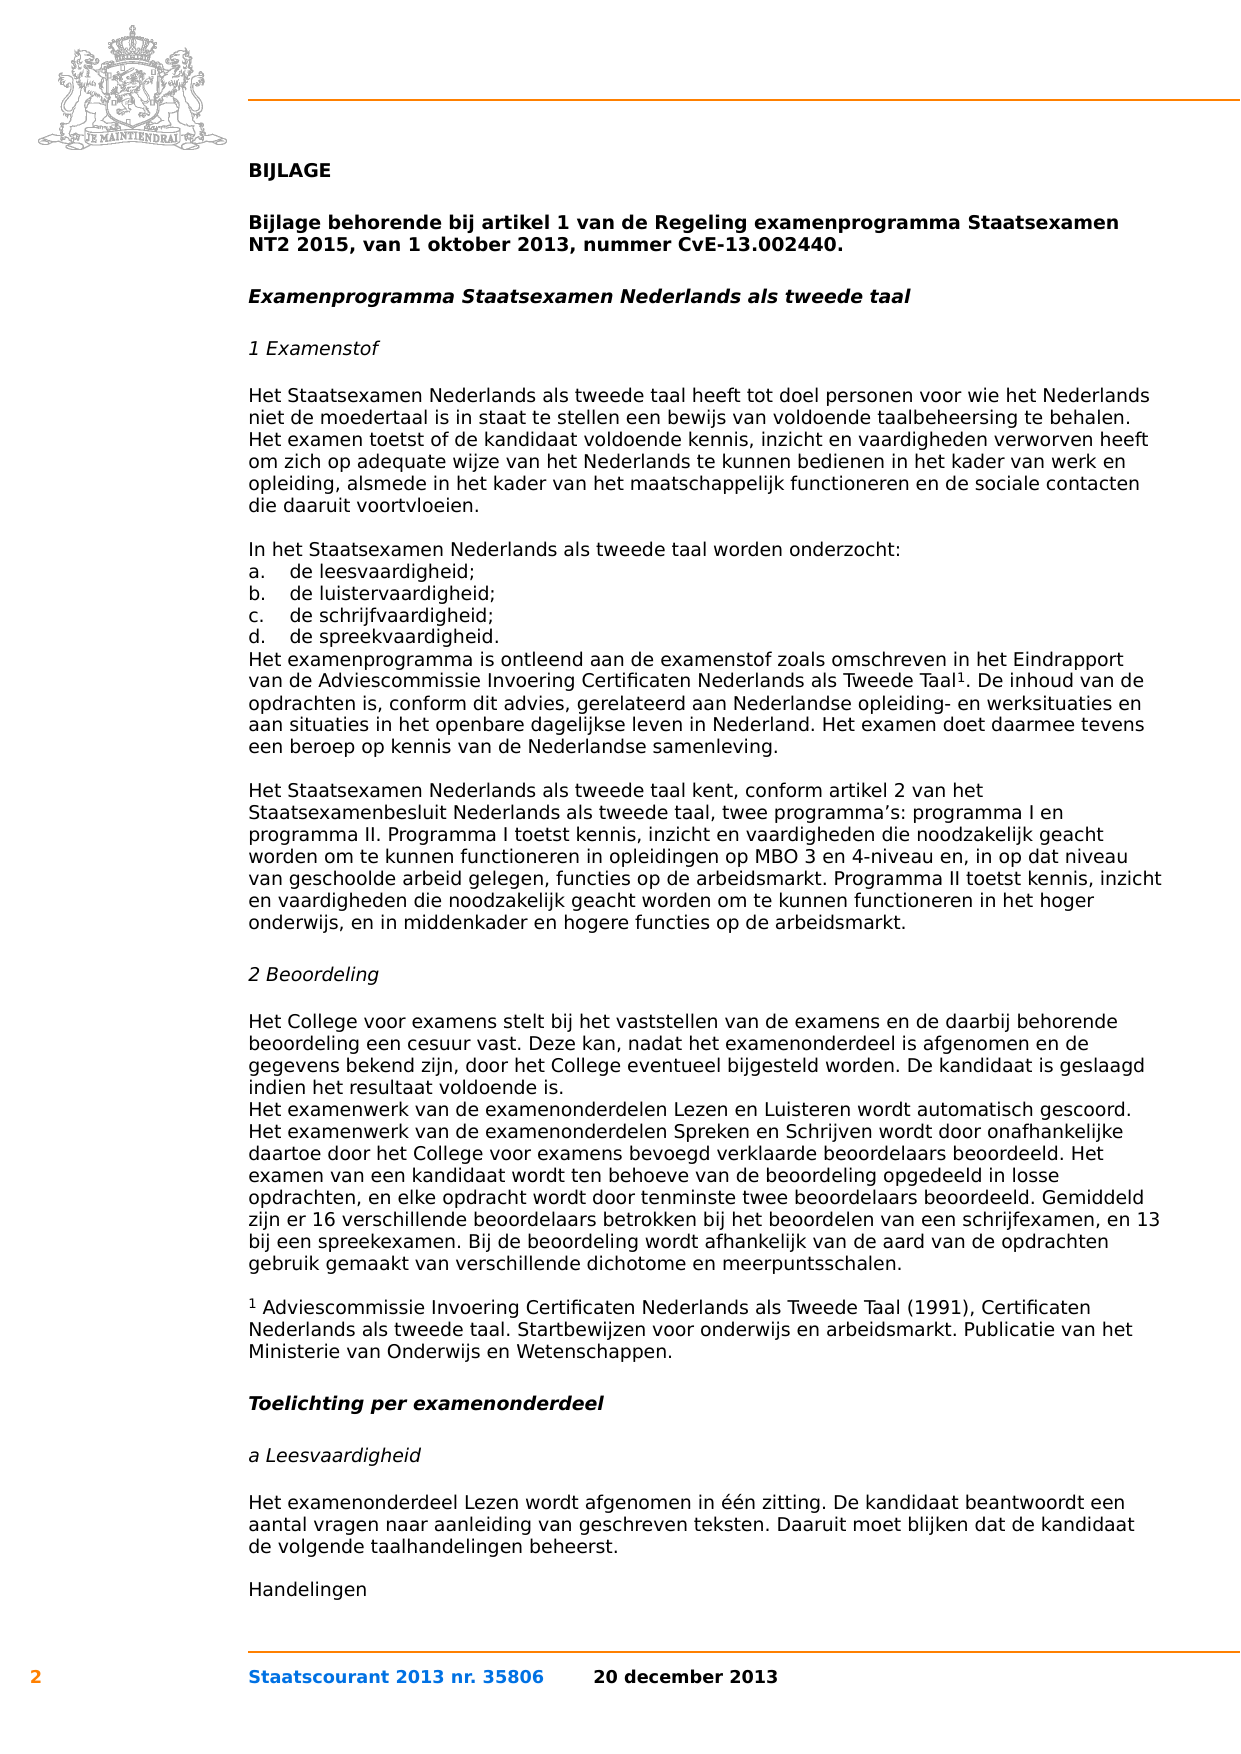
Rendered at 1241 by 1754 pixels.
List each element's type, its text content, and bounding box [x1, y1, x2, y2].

text Het Staatsexamen Nederlands als tweede taal heeft tot doel personen voor wie het Nederlands niet de moedertaal is in staat te stellen een bewijs van voldoende taalbeheersing te behalen. Het examen toetst of de kandidaat voldoende kennis, inzicht en vaardigheden verworven heeft om zich op adequate wijze van het Nederlands te kunnen bedienen in het kader van werk en opleiding, alsmede in het kader van het maatschappelijk functioneren en de sociale contacten die daaruit voortvloeien. [248, 385, 1163, 517]
subtitle Toelichting per examenonderdeel [248, 1393, 1163, 1414]
text 1 Adviescommissie Invoering Certificaten Nederlands als Tweede Taal (1991), Certificaten Nederlands als tweede taal. Startbewijzen voor onderwijs en arbeidsmarkt. Publicatie van het Ministerie van Onderwijs en Wetenschappen. [248, 1297, 1163, 1363]
text a. de leesvaardigheid; [248, 561, 1163, 582]
picture [38, 25, 227, 150]
subtitle Examenprogramma Staatsexamen Nederlands als tweede taal [248, 286, 1163, 308]
text Het examenprogramma is ontleend aan de examenstof zoals omschreven in het Eindrapport van de Adviescommissie Invoering Certificaten Nederlands als Tweede Taal1. De inhoud van de opdrachten is, conform dit advies, gerelateerd aan Nederlandse opleiding- en werksituaties en aan situaties in het openbare dagelijkse leven in Nederland. Het examen doet daarmee tevens een beroep op kennis van de Nederlandse samenleving. [248, 648, 1163, 758]
text Handelingen [248, 1579, 1163, 1601]
text d. de spreekvaardigheid. [248, 626, 1163, 648]
text Het Staatsexamen Nederlands als tweede taal kent, conform artikel 2 van het Staatsexamenbesluit Nederlands als tweede taal, twee programma’s: programma I en programma II. Programma I toetst kennis, inzicht en vaardigheden die noodzakelijk geacht worden om te kunnen functioneren in opleidingen op MBO 3 en 4-niveau en, in op dat niveau van geschoolde arbeid gelegen, functies op de arbeidsmarkt. Programma II toetst kennis, inzicht en vaardigheden die noodzakelijk geacht worden om te kunnen functioneren in het hoger onderwijs, en in middenkader en hogere functies op de arbeidsmarkt. [248, 780, 1163, 934]
text In het Staatsexamen Nederlands als tweede taal worden onderzocht: [248, 538, 1163, 561]
text Het examenonderdeel Lezen wordt afgenomen in één zitting. De kandidaat beantwoordt een aantal vragen naar aanleiding van geschreven teksten. Daaruit moet blijken dat de kandidaat de volgende taalhandelingen beheerst. [248, 1492, 1163, 1557]
subtitle a Leesvaardigheid [248, 1444, 1163, 1467]
text Het College voor examens stelt bij het vaststellen van de examens en de daarbij behorende beoordeling een cesuur vast. Deze kan, nadat het examenonderdeel is afgenomen en de gegevens bekend zijn, door het College eventueel bijgesteld worden. De kandidaat is geslaagd indien het resultaat voldoende is. [248, 1011, 1163, 1099]
subtitle BIJLAGE [248, 160, 1163, 182]
text c. de schrijfvaardigheid; [248, 604, 1163, 626]
text Het examenwerk van de examenonderdelen Lezen en Luisteren wordt automatisch gescoord. Het examenwerk van de examenonderdelen Spreken en Schrijven wordt door onafhankelijke daartoe door het College voor examens bevoegd verklaarde beoordelaars beoordeeld. Het examen van een kandidaat wordt ten behoeve van de beoordeling opgedeeld in losse opdrachten, en elke opdracht wordt door tenminste twee beoordelaars beoordeeld. Gemiddeld zijn er 16 verschillende beoordelaars betrokken bij het beoordelen van een schrijfexamen, en 13 bij een spreekexamen. Bij de beoordeling wordt afhankelijk van de aard van de opdrachten gebruik gemaakt van verschillende dichotome en meerpuntsschalen. [248, 1099, 1163, 1275]
subtitle 1 Examenstof [248, 338, 1163, 360]
subtitle 2 Beoordeling [248, 964, 1163, 986]
subtitle Bijlage behorende bij artikel 1 van de Regeling examenprogramma Staatsexamen NT2 2015, van 1 oktober 2013, nummer CvE-13.002440. [248, 212, 1163, 256]
text b. de luistervaardigheid; [248, 582, 1163, 604]
